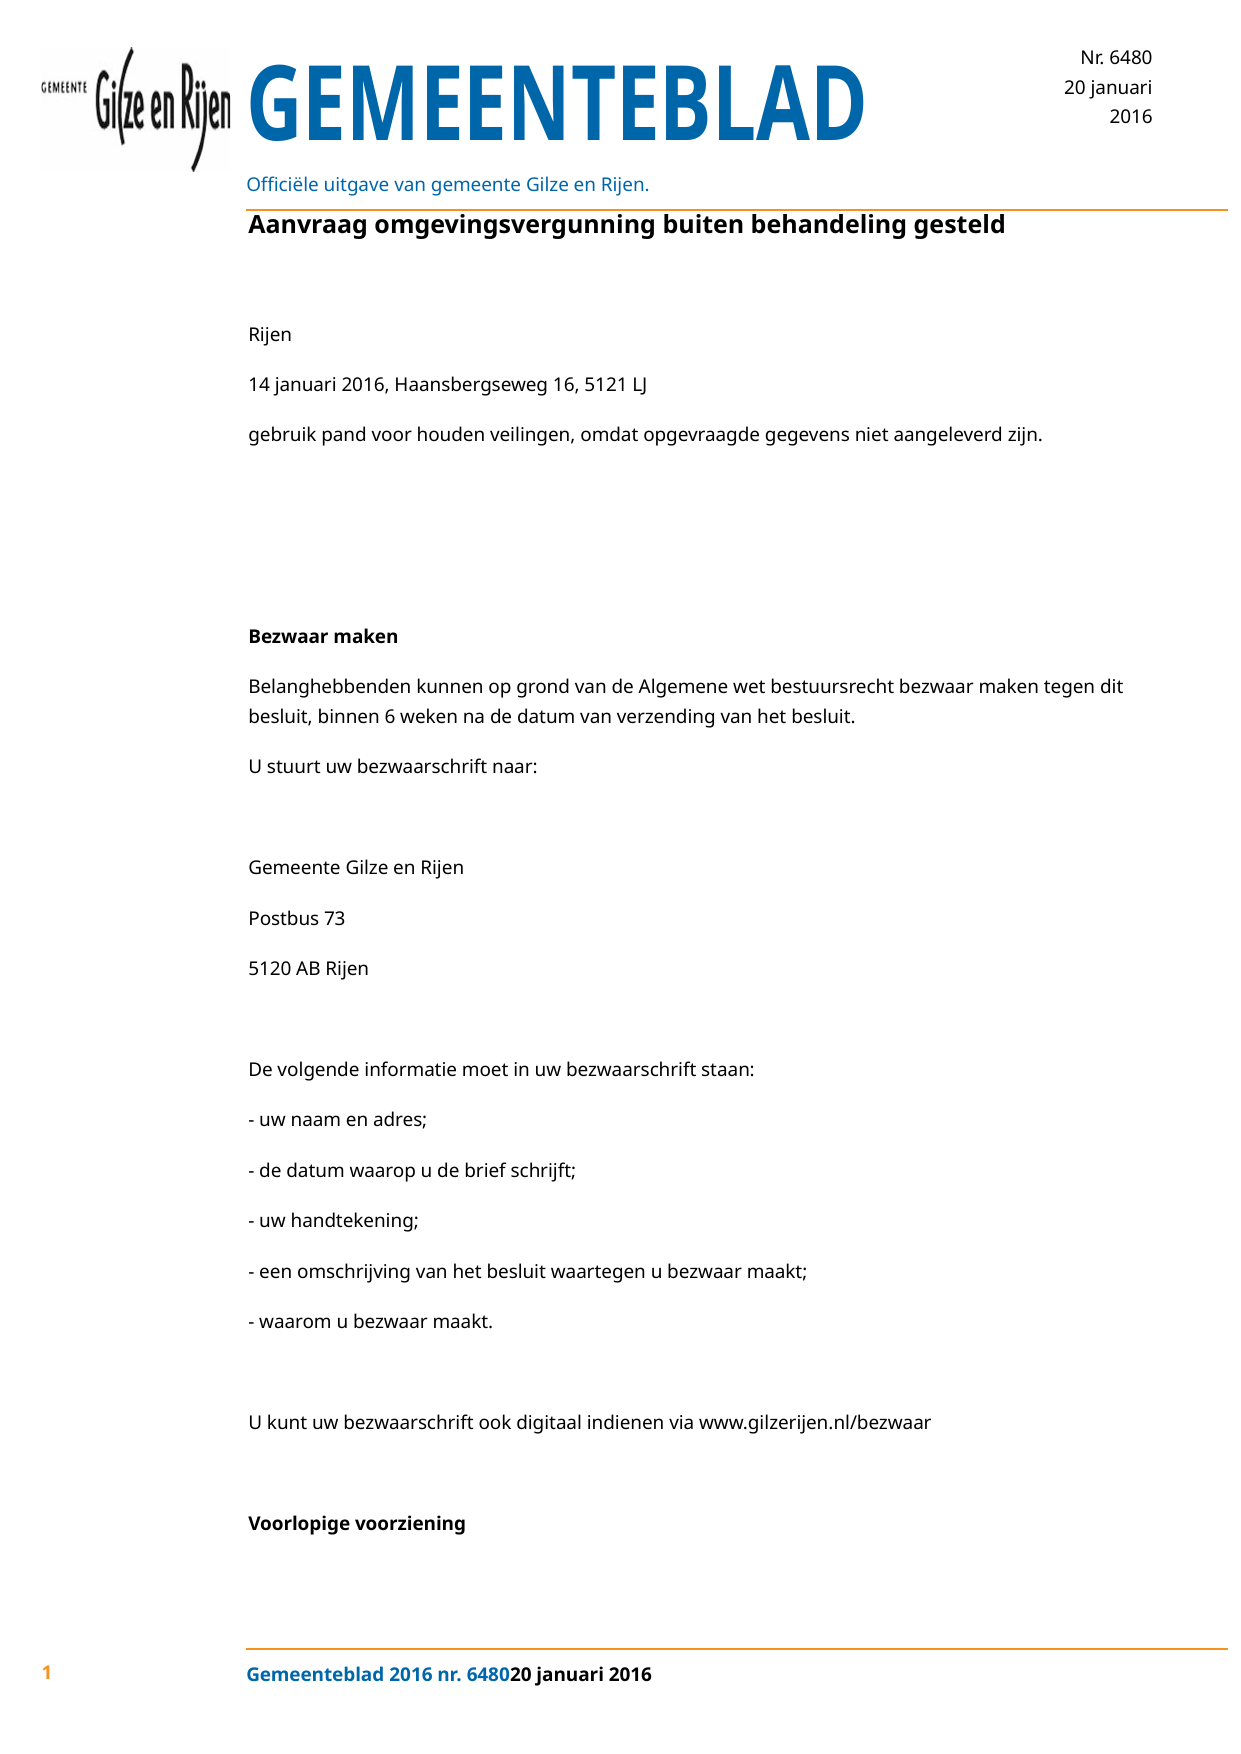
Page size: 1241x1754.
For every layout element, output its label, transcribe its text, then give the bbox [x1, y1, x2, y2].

text Gemeente Gilze en Rijen [248, 854, 1152, 880]
text Postbus 73 [248, 905, 1152, 931]
text - een omschrijving van het besluit waartegen u bezwaar maakt; [248, 1258, 1152, 1283]
text 14 januari 2016, Haansbergseweg 16, 5121 LJ [248, 371, 1152, 397]
text De volgende informatie moet in uw bezwaarschrift staan: [248, 1056, 1152, 1082]
text - uw handtekening; [248, 1207, 1152, 1233]
text - de datum waarop u de brief schrijft; [248, 1157, 1152, 1183]
text Rijen [248, 321, 1152, 346]
text U stuurt uw bezwaarschrift naar: [248, 754, 1152, 779]
text Belanghebbenden kunnen op grond van de Algemene wet bestuursrecht bezwaar maken tegen dit besluit, binnen 6 weken na de datum van verzending van het besluit. [248, 674, 1152, 729]
text Voorlopige voorziening [248, 1510, 1152, 1536]
text Aanvraag omgevingsvergunning buiten behandeling gesteld [248, 211, 1152, 241]
text - waarom u bezwaar maakt. [248, 1308, 1152, 1334]
text - uw naam en adres; [248, 1107, 1152, 1132]
text U kunt uw bezwaarschrift ook digitaal indienen via www.gilzerijen.nl/bezwaar [248, 1409, 1152, 1435]
text Bezwaar maken [248, 623, 1152, 649]
text gebruik pand voor houden veilingen, omdat opgevraagde gegevens niet aangeleverd zijn. [248, 422, 1152, 447]
picture [41, 47, 231, 172]
text 5120 AB Rijen [248, 955, 1152, 981]
